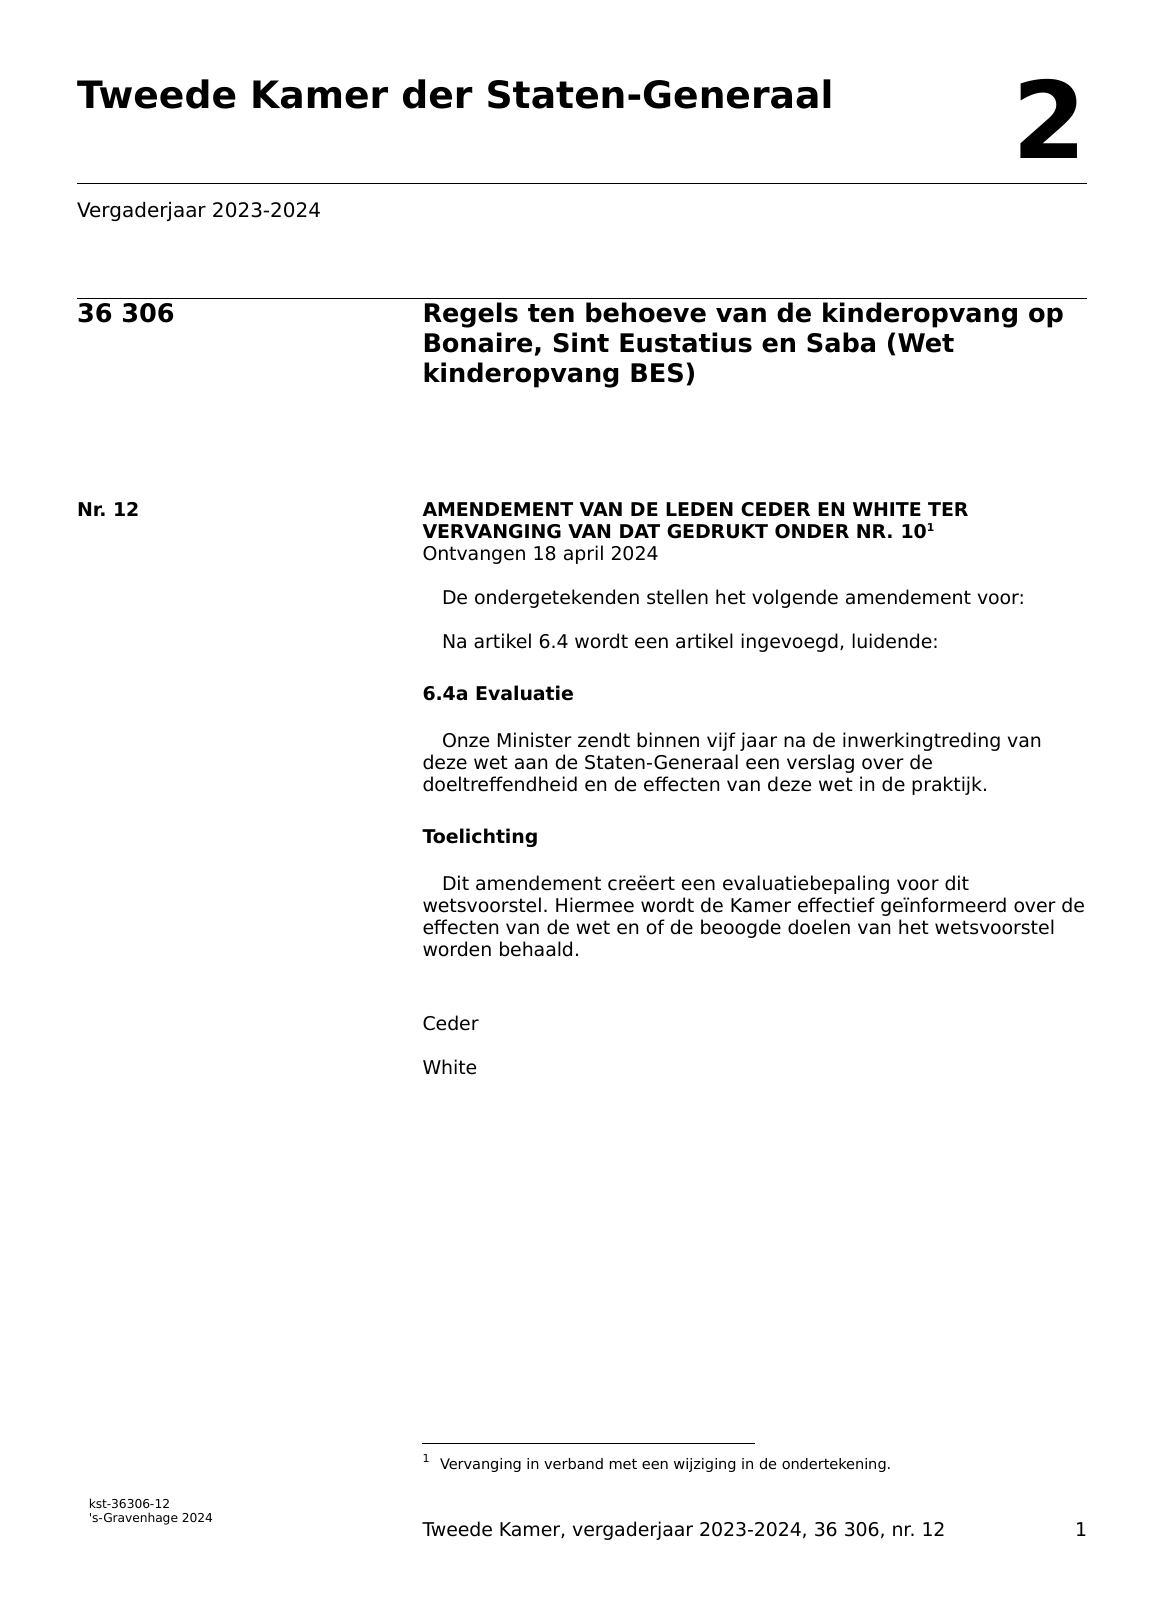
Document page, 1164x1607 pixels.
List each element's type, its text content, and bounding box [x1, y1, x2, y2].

subtitle Toelichting [422, 826, 1087, 848]
table_cell Vergaderjaar 2023-2024 [77, 184, 1087, 298]
subtitle Nr. 12 AMENDEMENT VAN DE LEDEN CEDER EN WHITE TER VERVANGING VAN DAT GEDRUKT ONDER NR. 10 [77, 499, 1087, 543]
text Vervanging in verband met een wijziging in de ondertekening. [422, 1452, 1087, 1474]
text Ceder White [422, 991, 1087, 1079]
text Dit amendement creëert een evaluatiebepaling voor dit wetsvoorstel. Hiermee wordt de Kamer effectief geïnformeerd over de effecten van de wet en of de beoogde doelen van het wetsvoorstel worden behaald. [422, 873, 1087, 961]
text kst-36306-12 [88, 1497, 323, 1511]
text De ondergetekenden stellen het volgende amendement voor: [422, 587, 1087, 609]
table_header 2 [886, 59, 1087, 183]
text Na artikel 6.4 wordt een artikel ingevoegd, luidende: [422, 631, 1087, 653]
subtitle 6.4a Evaluatie [422, 683, 1087, 705]
subtitle 36 306 Regels ten behoeve van de kinderopvang op Bonaire, Sint Eustatius en Saba (Wet kinderopvang BES) [77, 299, 1087, 388]
text 's-Gravenhage 2024 [88, 1511, 323, 1525]
text Ontvangen 18 april 2024 [422, 543, 1087, 565]
table_header Tweede Kamer der Staten-Generaal [77, 59, 886, 183]
text Onze Minister zendt binnen vijf jaar na de inwerkingtreding van deze wet aan de Staten-Generaal een verslag over de doeltreffendheid en de effecten van deze wet in de praktijk. [422, 730, 1087, 796]
